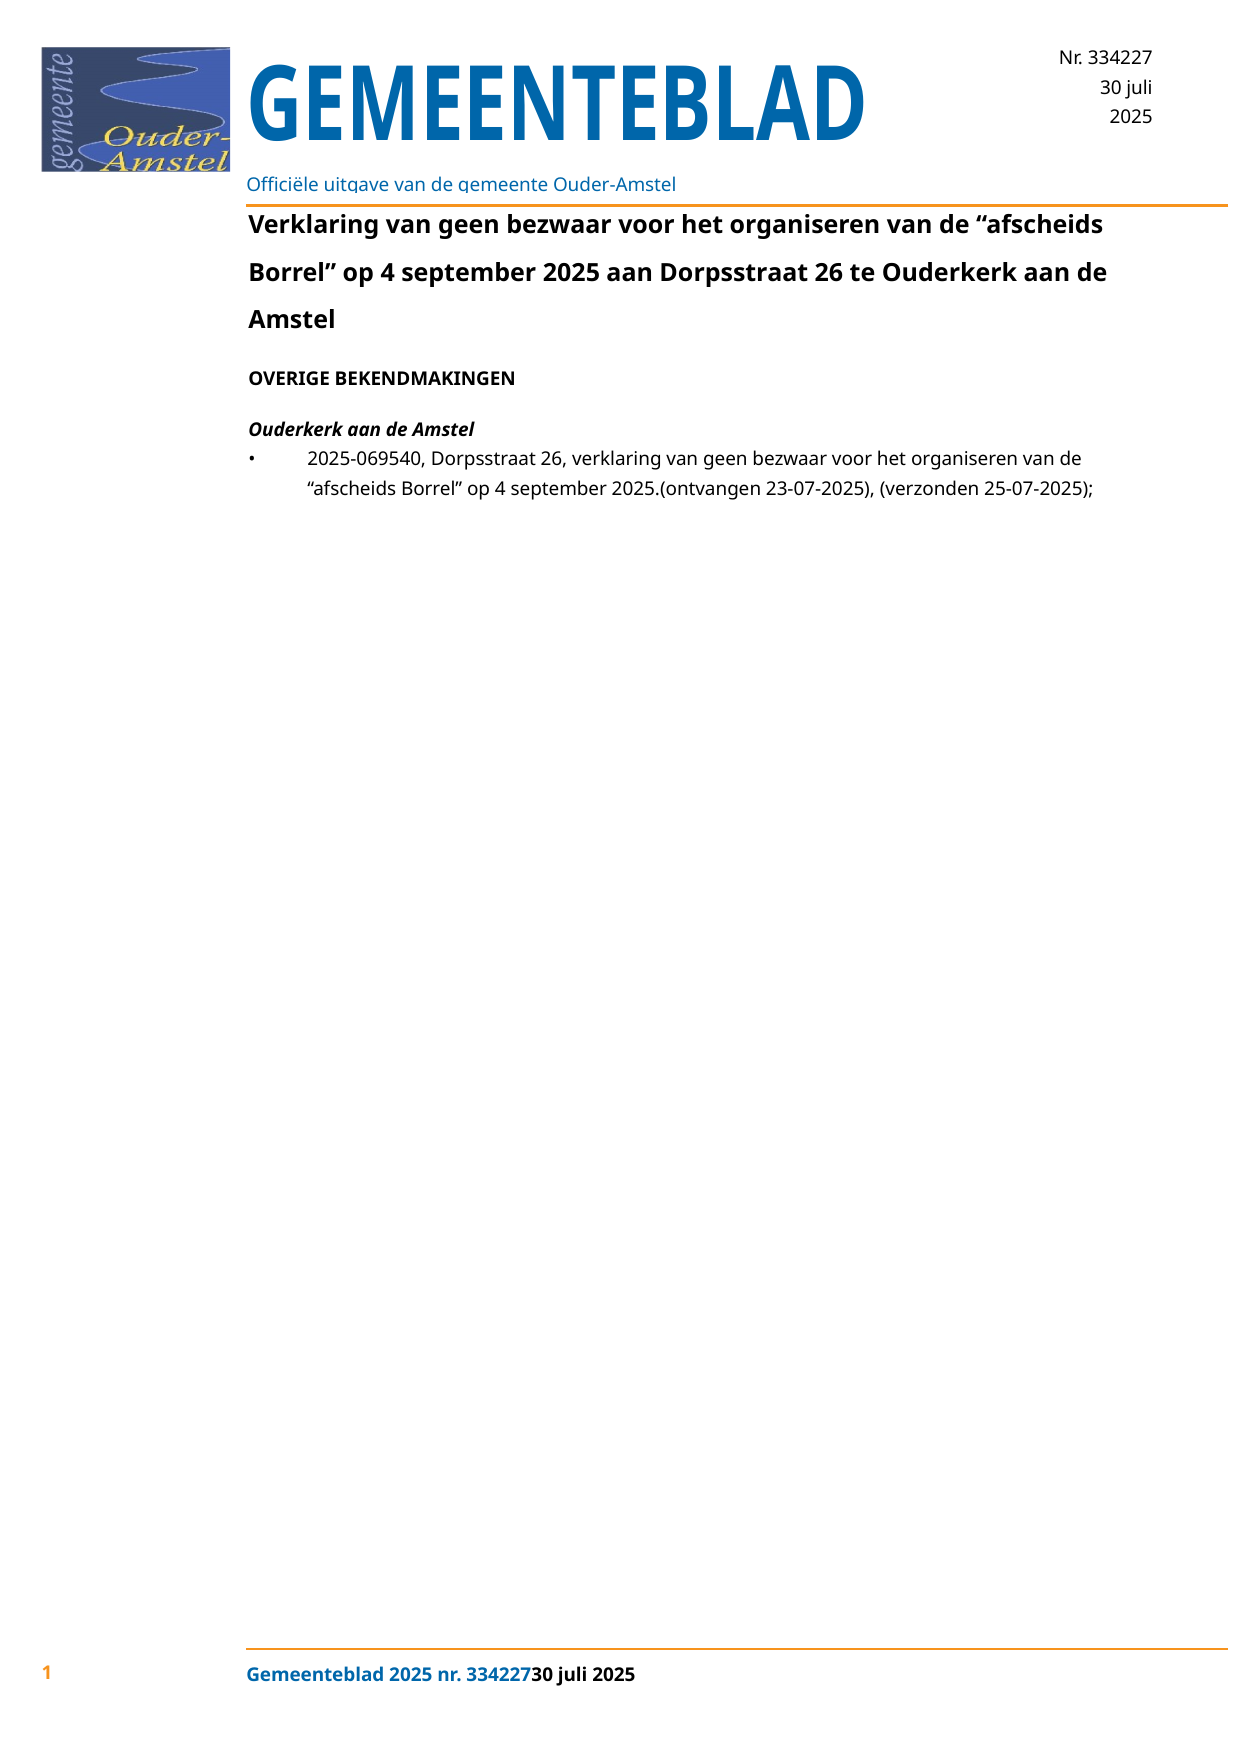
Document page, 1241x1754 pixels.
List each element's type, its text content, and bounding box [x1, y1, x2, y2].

text OVERIGE BEKENDMAKINGEN [248, 366, 1152, 391]
text Verklaring van geen bezwaar voor het organiseren van de “afscheids Borrel” op 4 september 2025 aan Dorpsstraat 26 te Ouderkerk aan de Amstel [248, 207, 1152, 336]
list 2025-069540, Dorpsstraat 26, verklaring van geen bezwaar voor het organiseren van de “afscheids Borrel” op 4 september 2025.(ontvangen 23-07-2025), (verzonden 25-07-2025); [248, 446, 1152, 501]
text Ouderkerk aan de Amstel [248, 416, 1152, 442]
picture [41, 47, 231, 172]
